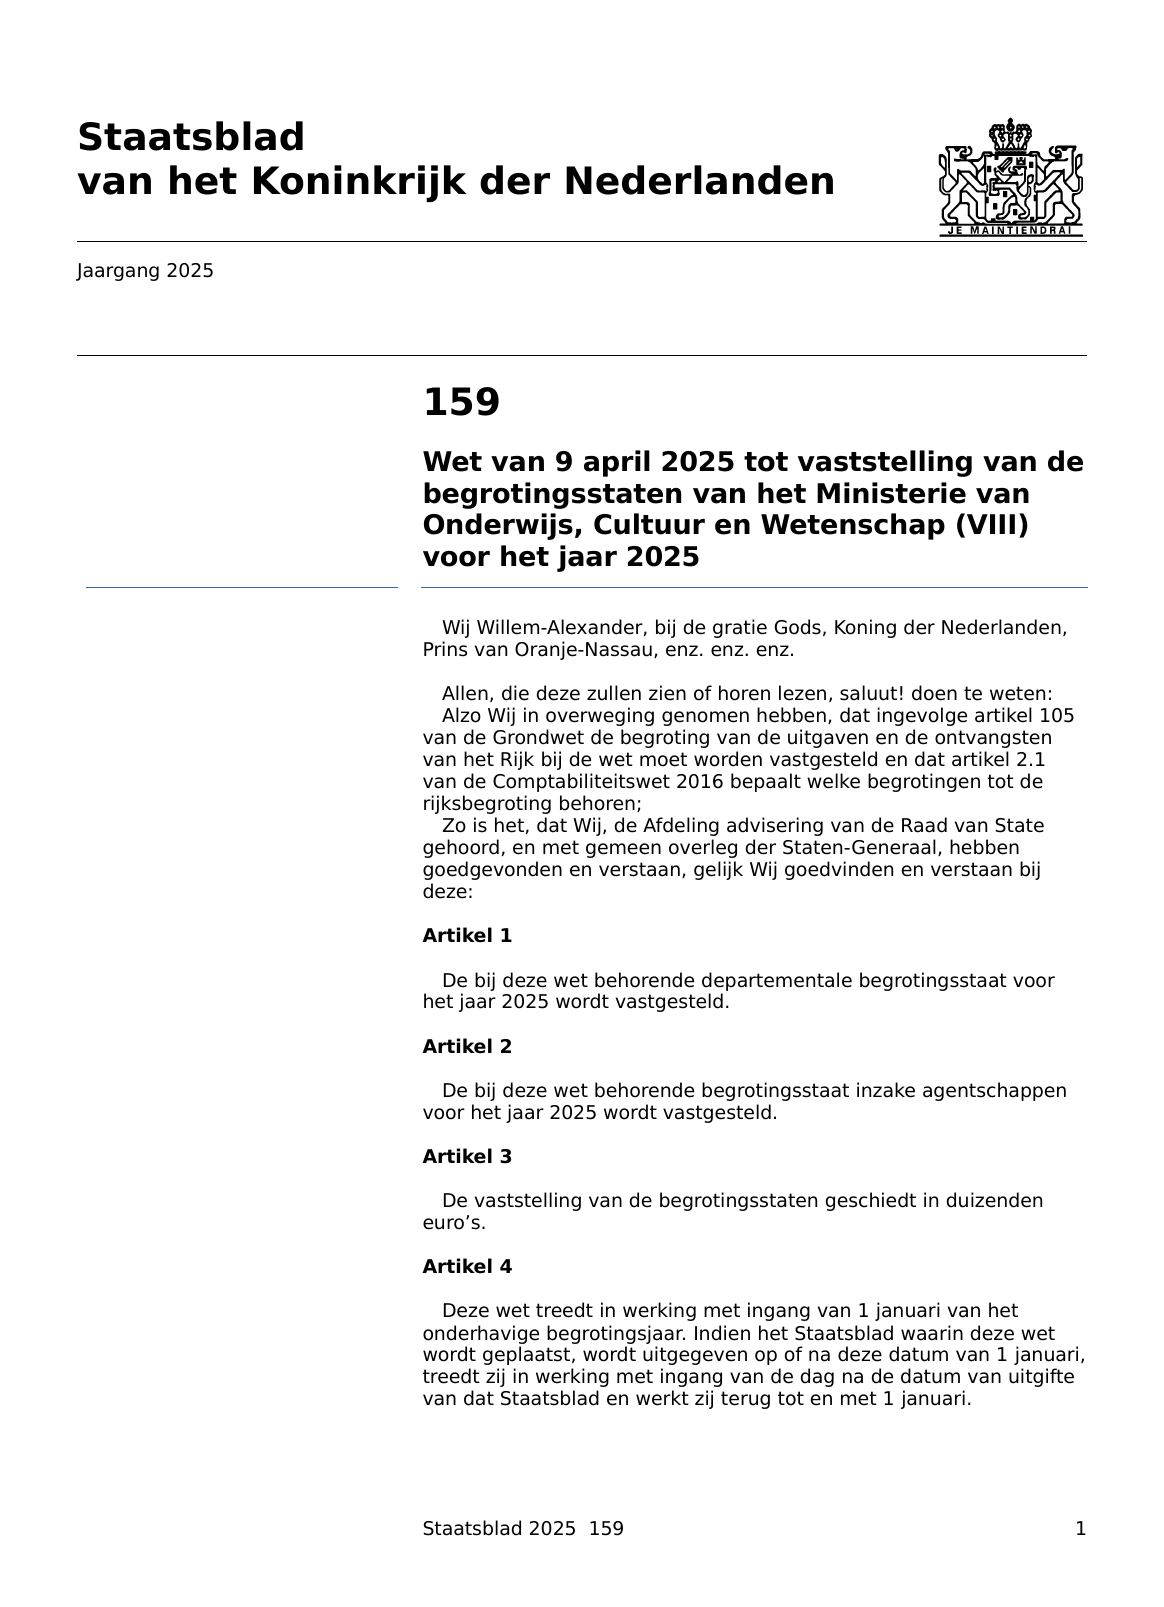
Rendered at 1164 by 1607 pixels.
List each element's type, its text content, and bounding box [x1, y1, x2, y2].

text Zo is het, dat Wij, de Afdeling advisering van de Raad van State gehoord, en met gemeen overleg der Staten-Generaal, hebben goedgevonden en verstaan, gelijk Wij goedvinden en verstaan bij deze: [422, 815, 1087, 903]
text De vaststelling van de begrotingsstaten geschiedt in duizenden euro’s. [422, 1190, 1087, 1234]
text De bij deze wet behorende departementale begrotingsstaat voor het jaar 2025 wordt vastgesteld. [422, 969, 1087, 1013]
text Alzo Wij in overweging genomen hebben, dat ingevolge artikel 105 van de Grondwet de begroting van de uitgaven en de ontvangsten van het Rijk bij de wet moet worden vastgesteld en dat artikel 2.1 van de Comptabiliteitswet 2016 bepaalt welke begrotingen tot de rijksbegroting behoren; [422, 705, 1087, 815]
subtitle Artikel 1 [422, 925, 1087, 947]
table_header Staatsblad van het Koninkrijk der Nederlanden [77, 100, 886, 241]
text Wij Willem-Alexander, bij de gratie Gods, Koning der Nederlanden, Prins van Oranje-Nassau, enz. enz. enz. [422, 617, 1087, 661]
text De bij deze wet behorende begrotingsstaat inzake agentschappen voor het jaar 2025 wordt vastgesteld. [422, 1080, 1087, 1124]
table_cell Jaargang 2025 [77, 242, 1087, 355]
text Allen, die deze zullen zien of horen lezen, saluut! doen te weten: [422, 683, 1087, 705]
text Wet van 9 april 2025 tot vaststelling van de begrotingsstaten van het Ministerie van Onderwijs, Cultuur en Wetenschap (VIII) voor het jaar 2025 [422, 447, 1087, 573]
picture [936, 115, 1087, 240]
table_header [886, 100, 1087, 241]
subtitle Artikel 2 [422, 1036, 1087, 1058]
subtitle Artikel 3 [422, 1146, 1087, 1168]
subtitle Artikel 4 [422, 1256, 1087, 1278]
text Deze wet treedt in werking met ingang van 1 januari van het onderhavige begrotingsjaar. Indien het Staatsblad waarin deze wet wordt geplaatst, wordt uitgegeven op of na deze datum van 1 januari, treedt zij in werking met ingang van de dag na de datum van uitgifte van dat Staatsblad en werkt zij terug tot en met 1 januari. [422, 1300, 1087, 1410]
subtitle 159 [422, 381, 1087, 424]
